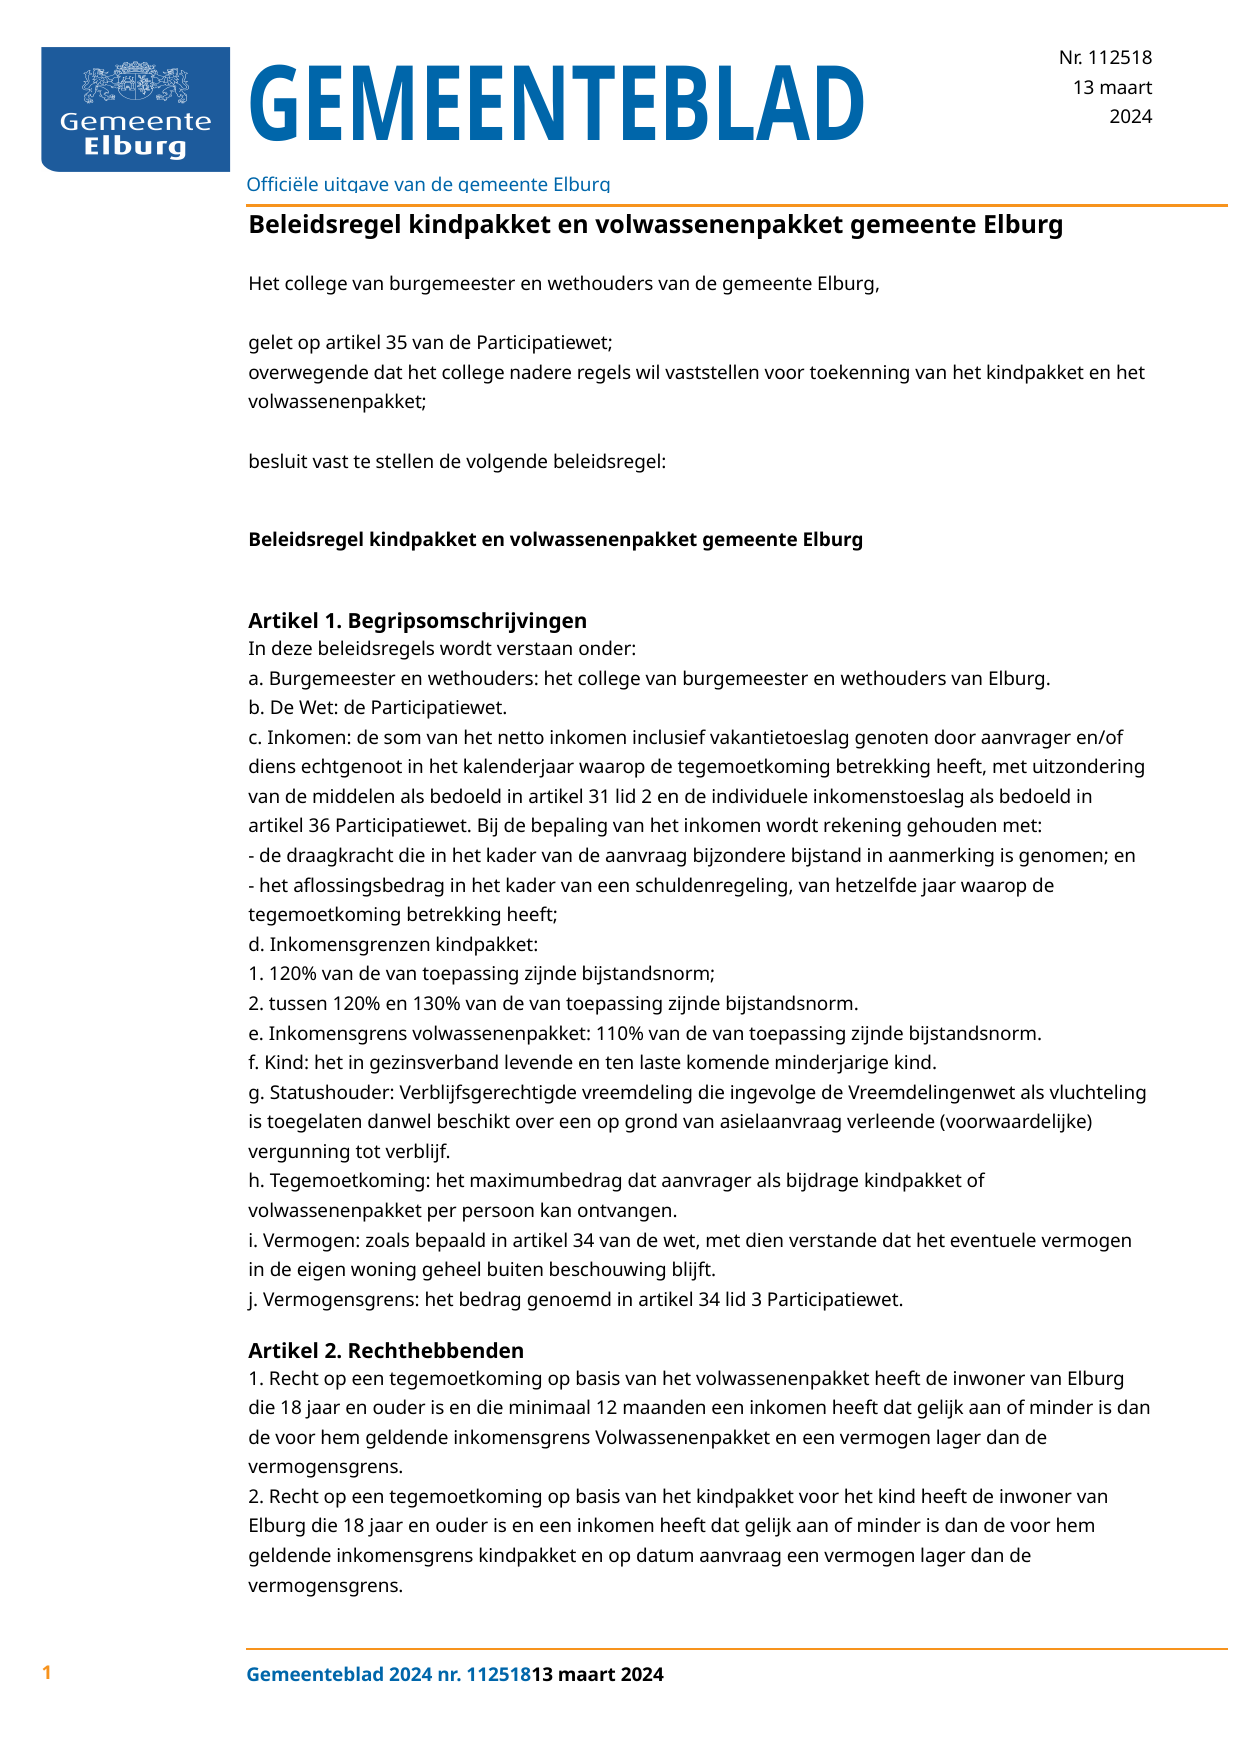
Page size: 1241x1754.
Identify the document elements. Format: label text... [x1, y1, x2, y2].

text c. Inkomen: de som van het netto inkomen inclusief vakantietoeslag genoten door aanvrager en/of diens echtgenoot in het kalenderjaar waarop de tegemoetkoming betrekking heeft, met uitzondering van de middelen als bedoeld in artikel 31 lid 2 en de individuele inkomenstoeslag als bedoeld in artikel 36 Participatiewet. Bij de bepaling van het inkomen wordt rekening gehouden met: [248, 724, 1152, 838]
text 1. 120% van de van toepassing zijnde bijstandsnorm; [248, 961, 1152, 986]
text besluit vast te stellen de volgende beleidsregel: [248, 448, 1152, 473]
text Het college van burgemeester en wethouders van de gemeente Elburg, [248, 270, 1152, 296]
text 1. Recht op een tegemoetkoming op basis van het volwassenenpakket heeft de inwoner van Elburg die 18 jaar en ouder is en die minimaal 12 maanden een inkomen heeft dat gelijk aan of minder is dan de voor hem geldende inkomensgrens Volwassenenpakket en een vermogen lager dan de vermogensgrens. [248, 1365, 1152, 1479]
text i. Vermogen: zoals bepaald in artikel 34 van de wet, met dien verstande dat het eventuele vermogen in de eigen woning geheel buiten beschouwing blijft. [248, 1227, 1152, 1282]
text b. De Wet: de Participatiewet. [248, 694, 1152, 720]
text 2. Recht op een tegemoetkoming op basis van het kindpakket voor het kind heeft de inwoner van Elburg die 18 jaar en ouder is en een inkomen heeft dat gelijk aan of minder is dan de voor hem geldende inkomensgrens kindpakket en op datum aanvraag een vermogen lager dan de vermogensgrens. [248, 1483, 1152, 1598]
text Beleidsregel kindpakket en volwassenenpakket gemeente Elburg [248, 207, 1152, 241]
text e. Inkomensgrens volwassenenpakket: 110% van de van toepassing zijnde bijstandsnorm. [248, 1020, 1152, 1045]
text gelet op artikel 35 van de Participatiewet; [248, 329, 1152, 355]
text d. Inkomensgrenzen kindpakket: [248, 931, 1152, 957]
text - het aflossingsbedrag in het kader van een schuldenregeling, van hetzelfde jaar waarop de tegemoetkoming betrekking heeft; [248, 872, 1152, 927]
text j. Vermogensgrens: het bedrag genoemd in artikel 34 lid 3 Participatiewet. [248, 1286, 1152, 1312]
text Beleidsregel kindpakket en volwassenenpakket gemeente Elburg [248, 527, 1152, 552]
text 2. tussen 120% en 130% van de van toepassing zijnde bijstandsnorm. [248, 990, 1152, 1016]
text Artikel 2. Rechthebbenden [248, 1336, 1152, 1365]
text - de draagkracht die in het kader van de aanvraag bijzondere bijstand in aanmerking is genomen; en [248, 842, 1152, 868]
picture [41, 47, 231, 172]
text h. Tegemoetkoming: het maximumbedrag dat aanvrager als bijdrage kindpakket of volwassenenpakket per persoon kan ontvangen. [248, 1168, 1152, 1223]
text In deze beleidsregels wordt verstaan onder: [248, 635, 1152, 661]
text overwegende dat het college nadere regels wil vaststellen voor toekenning van het kindpakket en het volwassenenpakket; [248, 359, 1152, 414]
text a. Burgemeester en wethouders: het college van burgemeester en wethouders van Elburg. [248, 665, 1152, 690]
text Artikel 1. Begripsomschrijvingen [248, 607, 1152, 635]
text f. Kind: het in gezinsverband levende en ten laste komende minderjarige kind. [248, 1049, 1152, 1075]
text g. Statushouder: Verblijfsgerechtigde vreemdeling die ingevolge de Vreemdelingenwet als vluchteling is toegelaten danwel beschikt over een op grond van asielaanvraag verleende (voorwaardelijke) vergunning tot verblijf. [248, 1079, 1152, 1164]
